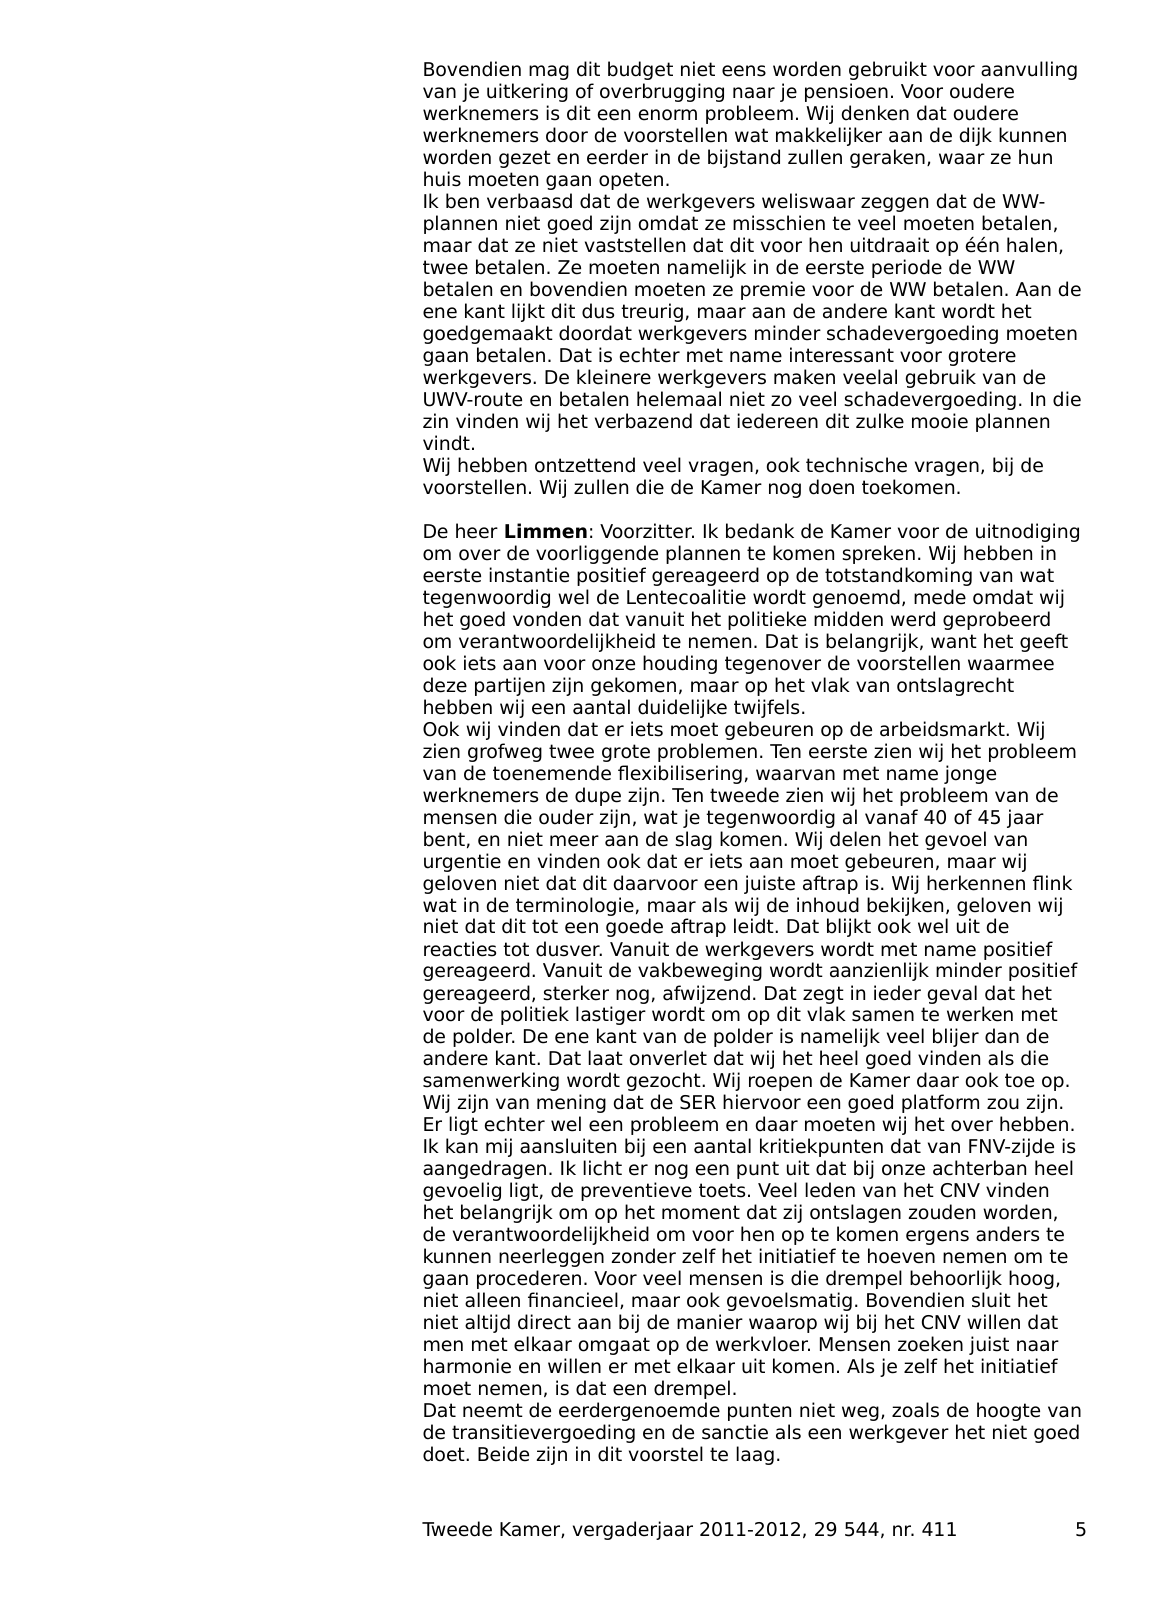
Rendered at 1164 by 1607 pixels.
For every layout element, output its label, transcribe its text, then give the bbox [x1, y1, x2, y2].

text Ik kan mij aansluiten bij een aantal kritiekpunten dat van FNV-zijde is aangedragen. Ik licht er nog een punt uit dat bij onze achterban heel gevoelig ligt, de preventieve toets. Veel leden van het CNV vinden het belangrijk om op het moment dat zij ontslagen zouden worden, de verantwoordelijkheid om voor hen op te komen ergens anders te kunnen neerleggen zonder zelf het initiatief te hoeven nemen om te gaan procederen. Voor veel mensen is die drempel behoorlijk hoog, niet alleen financieel, maar ook gevoelsmatig. Bovendien sluit het niet altijd direct aan bij de manier waarop wij bij het CNV willen dat men met elkaar omgaat op de werkvloer. Mensen zoeken juist naar harmonie en willen er met elkaar uit komen. Als je zelf het initiatief moet nemen, is dat een drempel. [422, 1136, 1087, 1400]
text Dat neemt de eerdergenoemde punten niet weg, zoals de hoogte van de transitievergoeding en de sanctie als een werkgever het niet goed doet. Beide zijn in dit voorstel te laag. [422, 1400, 1087, 1466]
text De heer Limmen: Voorzitter. Ik bedank de Kamer voor de uitnodiging om over de voorliggende plannen te komen spreken. Wij hebben in eerste instantie positief gereageerd op de totstandkoming van wat tegenwoordig wel de Lentecoalitie wordt genoemd, mede omdat wij het goed vonden dat vanuit het politieke midden werd geprobeerd om verantwoordelijkheid te nemen. Dat is belangrijk, want het geeft ook iets aan voor onze houding tegenover de voorstellen waarmee deze partijen zijn gekomen, maar op het vlak van ontslagrecht hebben wij een aantal duidelijke twijfels. [422, 521, 1087, 719]
text Bovendien mag dit budget niet eens worden gebruikt voor aanvulling van je uitkering of overbrugging naar je pensioen. Voor oudere werknemers is dit een enorm probleem. Wij denken dat oudere werknemers door de voorstellen wat makkelijker aan de dijk kunnen worden gezet en eerder in de bijstand zullen geraken, waar ze hun huis moeten gaan opeten. [422, 59, 1087, 191]
text Ik ben verbaasd dat de werkgevers weliswaar zeggen dat de WW-plannen niet goed zijn omdat ze misschien te veel moeten betalen, maar dat ze niet vaststellen dat dit voor hen uitdraait op één halen, twee betalen. Ze moeten namelijk in de eerste periode de WW betalen en bovendien moeten ze premie voor de WW betalen. Aan de ene kant lijkt dit dus treurig, maar aan de andere kant wordt het goedgemaakt doordat werkgevers minder schadevergoeding moeten gaan betalen. Dat is echter met name interessant voor grotere werkgevers. De kleinere werkgevers maken veelal gebruik van de UWV-route en betalen helemaal niet zo veel schadevergoeding. In die zin vinden wij het verbazend dat iedereen dit zulke mooie plannen vindt. [422, 191, 1087, 455]
text Ook wij vinden dat er iets moet gebeuren op de arbeidsmarkt. Wij zien grofweg twee grote problemen. Ten eerste zien wij het probleem van de toenemende flexibilisering, waarvan met name jonge werknemers de dupe zijn. Ten tweede zien wij het probleem van de mensen die ouder zijn, wat je tegenwoordig al vanaf 40 of 45 jaar bent, en niet meer aan de slag komen. Wij delen het gevoel van urgentie en vinden ook dat er iets aan moet gebeuren, maar wij geloven niet dat dit daarvoor een juiste aftrap is. Wij herkennen flink wat in de terminologie, maar als wij de inhoud bekijken, geloven wij niet dat dit tot een goede aftrap leidt. Dat blijkt ook wel uit de reacties tot dusver. Vanuit de werkgevers wordt met name positief gereageerd. Vanuit de vakbeweging wordt aanzienlijk minder positief gereageerd, sterker nog, afwijzend. Dat zegt in ieder geval dat het voor de politiek lastiger wordt om op dit vlak samen te werken met de polder. De ene kant van de polder is namelijk veel blijer dan de andere kant. Dat laat onverlet dat wij het heel goed vinden als die samenwerking wordt gezocht. Wij roepen de Kamer daar ook toe op. Wij zijn van mening dat de SER hiervoor een goed platform zou zijn. Er ligt echter wel een probleem en daar moeten wij het over hebben. [422, 719, 1087, 1136]
text Wij hebben ontzettend veel vragen, ook technische vragen, bij de voorstellen. Wij zullen die de Kamer nog doen toekomen. [422, 455, 1087, 499]
